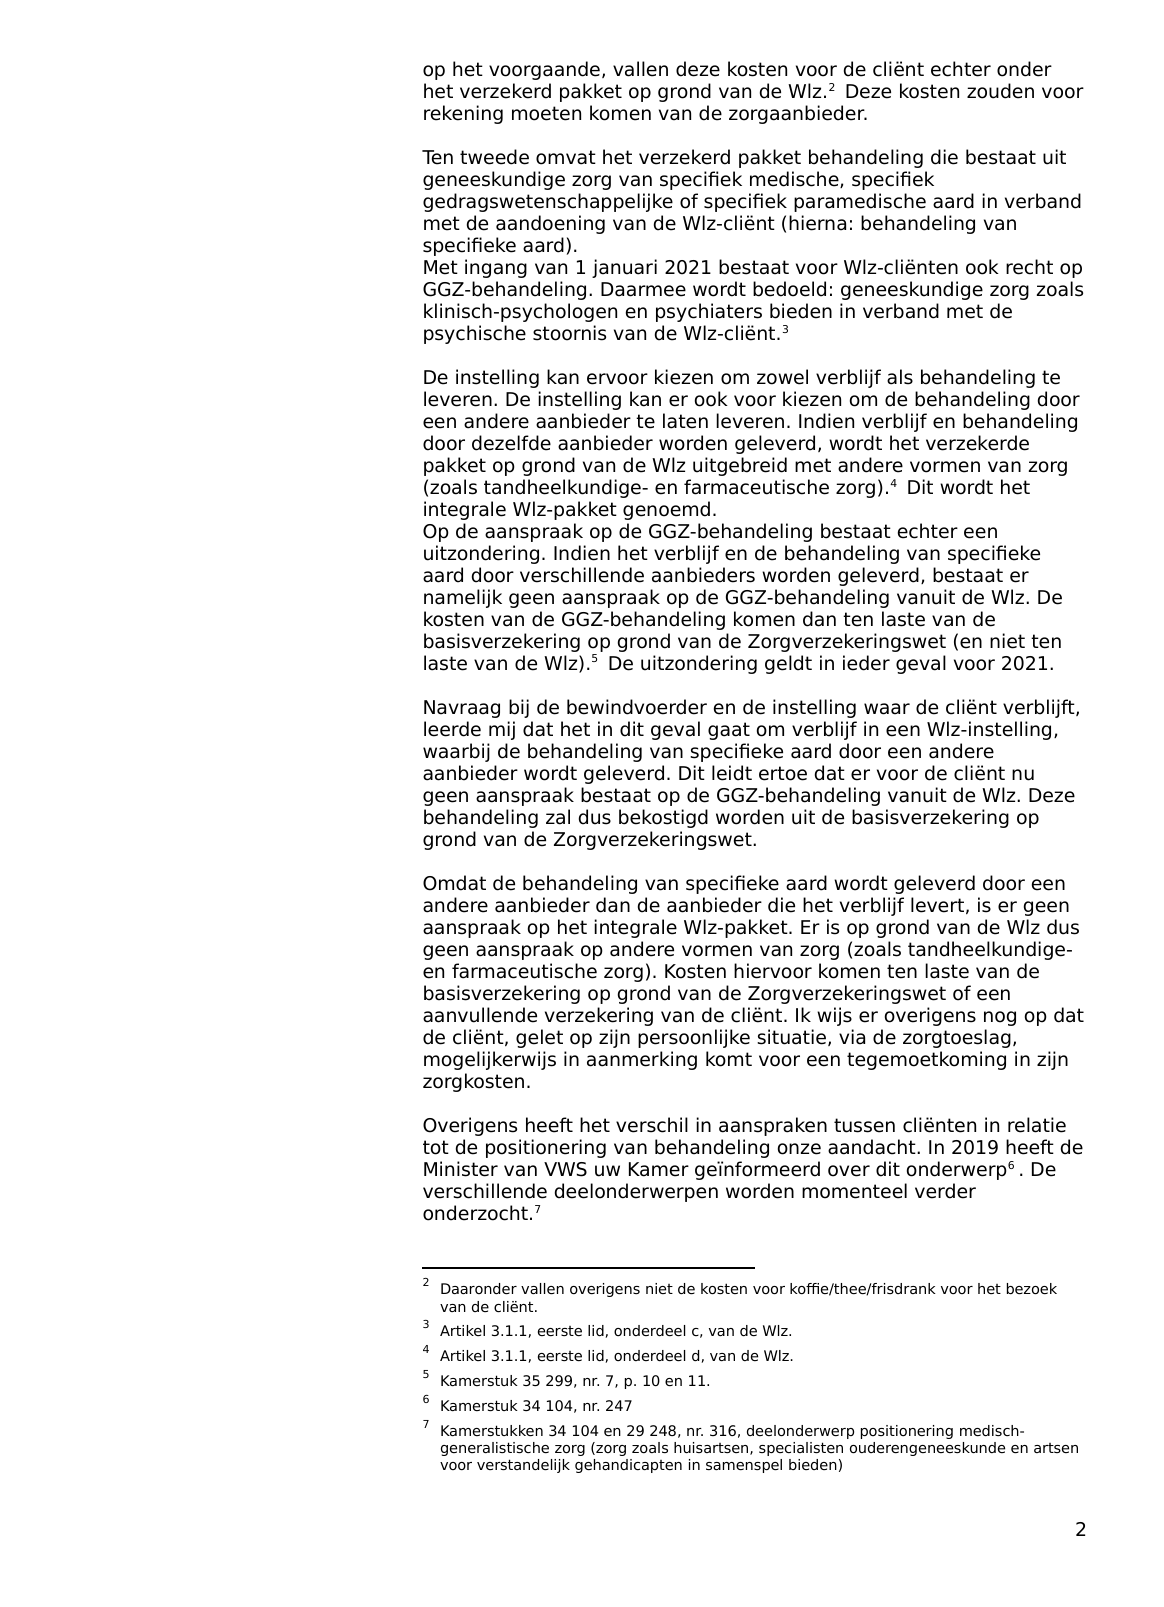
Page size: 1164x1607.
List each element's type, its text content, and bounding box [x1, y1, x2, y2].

text Met ingang van 1 januari 2021 bestaat voor Wlz-cliënten ook recht op GGZ-behandeling. Daarmee wordt bedoeld: geneeskundige zorg zoals klinisch-psychologen en psychiaters bieden in verband met de psychische stoornis van de Wlz-cliënt. [422, 257, 1087, 345]
text Kamerstuk 34 104, nr. 247 [422, 1393, 1087, 1416]
text Kamerstuk 35 299, nr. 7, p. 10 en 11. [422, 1368, 1087, 1391]
text Op de aanspraak op de GGZ-behandeling bestaat echter een uitzondering. Indien het verblijf en de behandeling van specifieke aard door verschillende aanbieders worden geleverd, bestaat er namelijk geen aanspraak op de GGZ-behandeling vanuit de Wlz. De kosten van de GGZ-behandeling komen dan ten laste van de basisverzekering op grond van de Zorgverzekeringswet (en niet ten laste van de Wlz). De uitzondering geldt in ieder geval voor 2021. [422, 521, 1087, 675]
text Daaronder vallen overigens niet de kosten voor koffie/thee/frisdrank voor het bezoek van de cliënt. [422, 1277, 1087, 1316]
text Navraag bij de bewindvoerder en de instelling waar de cliënt verblijft, leerde mij dat het in dit geval gaat om verblijf in een Wlz-instelling, waarbij de behandeling van specifieke aard door een andere aanbieder wordt geleverd. Dit leidt ertoe dat er voor de cliënt nu geen aanspraak bestaat op de GGZ-behandeling vanuit de Wlz. Deze behandeling zal dus bekostigd worden uit de basisverzekering op grond van de Zorgverzekeringswet. [422, 697, 1087, 851]
text Omdat de behandeling van specifieke aard wordt geleverd door een andere aanbieder dan de aanbieder die het verblijf levert, is er geen aanspraak op het integrale Wlz-pakket. Er is op grond van de Wlz dus geen aanspraak op andere vormen van zorg (zoals tandheelkundige- en farmaceutische zorg). Kosten hiervoor komen ten laste van de basisverzekering op grond van de Zorgverzekeringswet of een aanvullende verzekering van de cliënt. Ik wijs er overigens nog op dat de cliënt, gelet op zijn persoonlijke situatie, via de zorgtoeslag, mogelijkerwijs in aanmerking komt voor een tegemoetkoming in zijn zorgkosten. [422, 873, 1087, 1093]
text Overigens heeft het verschil in aanspraken tussen cliënten in relatie tot de positionering van behandeling onze aandacht. In 2019 heeft de Minister van VWS uw Kamer geïnformeerd over dit onderwerp. De verschillende deelonderwerpen worden momenteel verder onderzocht. [422, 1115, 1087, 1225]
text Ten tweede omvat het verzekerd pakket behandeling die bestaat uit geneeskundige zorg van specifiek medische, specifiek gedragswetenschappelijke of specifiek paramedische aard in verband met de aandoening van de Wlz-cliënt (hierna: behandeling van specifieke aard). [422, 147, 1087, 257]
text Kamerstukken 34 104 en 29 248, nr. 316, deelonderwerp positionering medisch-generalistische zorg (zorg zoals huisartsen, specialisten ouderengeneeskunde en artsen voor verstandelijk gehandicapten in samenspel bieden) [422, 1418, 1087, 1474]
text op het voorgaande, vallen deze kosten voor de cliënt echter onder het verzekerd pakket op grond van de Wlz. Deze kosten zouden voor rekening moeten komen van de zorgaanbieder. [422, 59, 1087, 125]
text Artikel 3.1.1, eerste lid, onderdeel c, van de Wlz. [422, 1318, 1087, 1341]
text De instelling kan ervoor kiezen om zowel verblijf als behandeling te leveren. De instelling kan er ook voor kiezen om de behandeling door een andere aanbieder te laten leveren. Indien verblijf en behandeling door dezelfde aanbieder worden geleverd, wordt het verzekerde pakket op grond van de Wlz uitgebreid met andere vormen van zorg (zoals tandheelkundige- en farmaceutische zorg). Dit wordt het integrale Wlz-pakket genoemd. [422, 367, 1087, 521]
text Artikel 3.1.1, eerste lid, onderdeel d, van de Wlz. [422, 1343, 1087, 1366]
